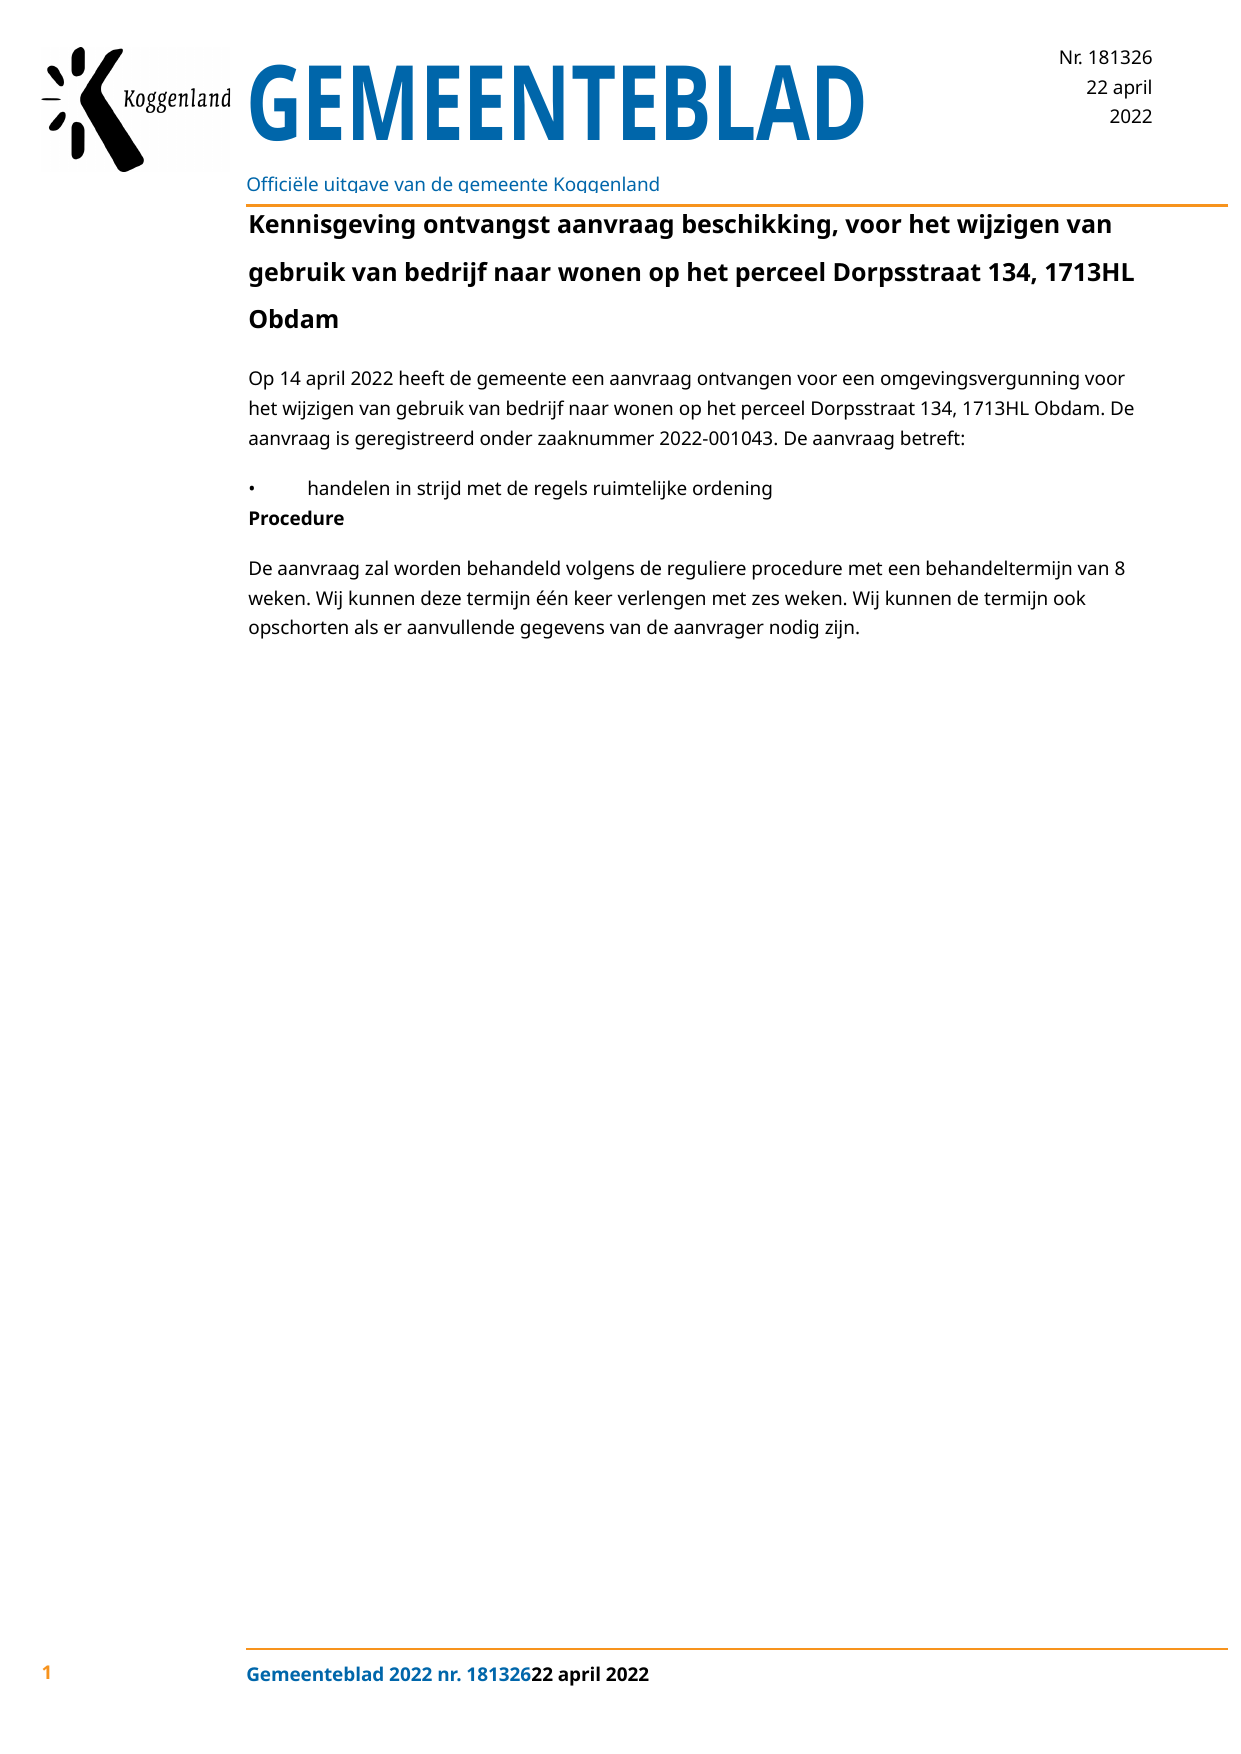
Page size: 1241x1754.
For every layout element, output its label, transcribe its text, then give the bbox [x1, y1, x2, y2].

text Procedure [248, 505, 1152, 530]
text Kennisgeving ontvangst aanvraag beschikking, voor het wijzigen van gebruik van bedrijf naar wonen op het perceel Dorpsstraat 134, 1713HL Obdam [248, 207, 1152, 336]
picture [41, 47, 231, 172]
list handelen in strijd met de regels ruimtelijke ordening [248, 475, 1152, 501]
text De aanvraag zal worden behandeld volgens de reguliere procedure met een behandeltermijn van 8 weken. Wij kunnen deze termijn één keer verlengen met zes weken. Wij kunnen de termijn ook opschorten als er aanvullende gegevens van de aanvrager nodig zijn. [248, 555, 1152, 640]
text Op 14 april 2022 heeft de gemeente een aanvraag ontvangen voor een omgevingsvergunning voor het wijzigen van gebruik van bedrijf naar wonen op het perceel Dorpsstraat 134, 1713HL Obdam. De aanvraag is geregistreerd onder zaaknummer 2022-001043. De aanvraag betreft: [248, 366, 1152, 450]
